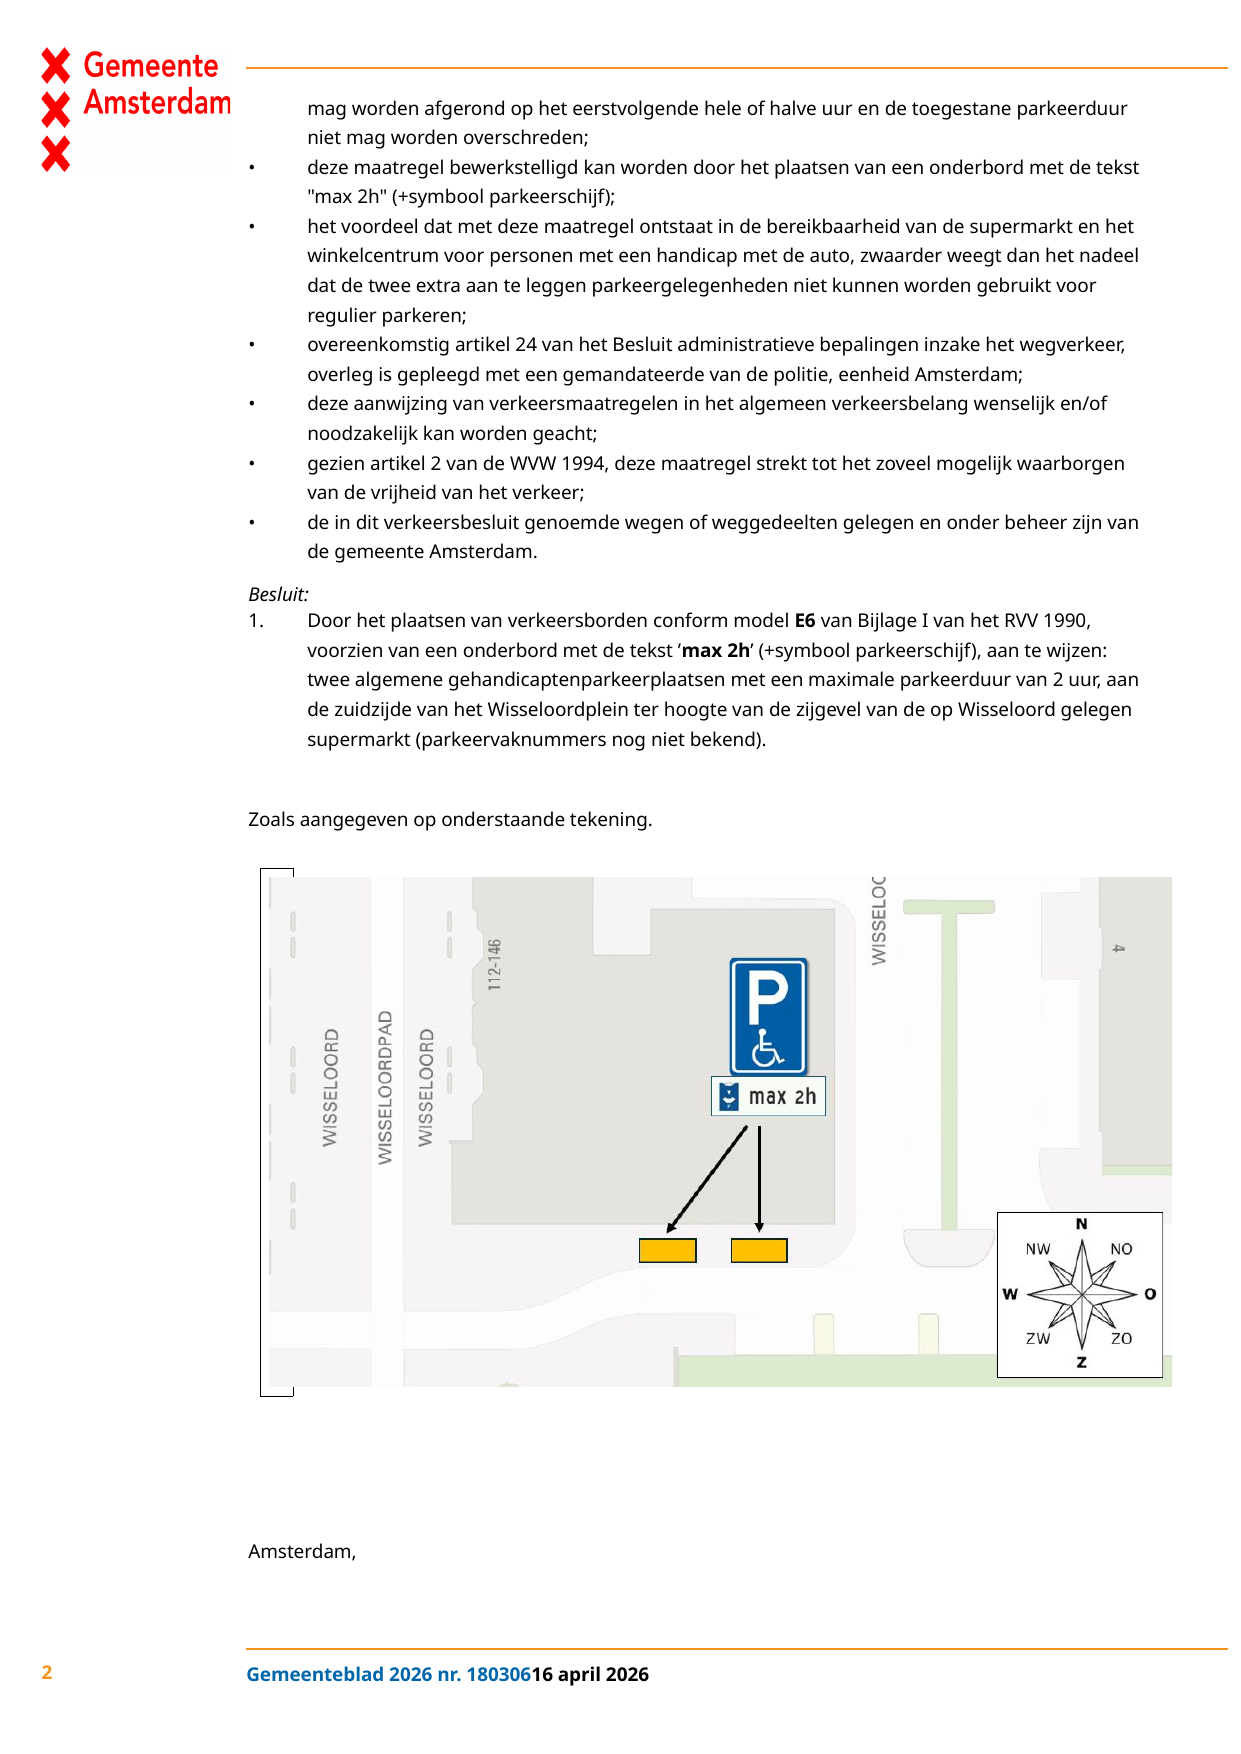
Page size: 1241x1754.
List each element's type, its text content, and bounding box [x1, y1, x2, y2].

list mag worden afgerond op het eerstvolgende hele of halve uur en de toegestane parkeerduur niet mag worden overschreden; [248, 95, 1152, 150]
list gezien artikel 2 van de WVW 1994, deze maatregel strekt tot het zoveel mogelijk waarborgen van de vrijheid van het verkeer; [248, 450, 1152, 505]
list de in dit verkeersbesluit genoemde wegen of weggedeelten gelegen en onder beheer zijn van de gemeente Amsterdam. [248, 509, 1152, 564]
list overeenkomstig artikel 24 van het Besluit administratieve bepalingen inzake het wegverkeer, overleg is gepleegd met een gemandateerde van de politie, eenheid Amsterdam; [248, 331, 1152, 387]
text Besluit: [248, 582, 1152, 607]
list deze maatregel bewerkstelligd kan worden door het plaatsen van een onderbord met de tekst "max 2h" (+symbool parkeerschijf); [248, 154, 1152, 209]
text Zoals aangegeven op onderstaande tekening. [248, 806, 1152, 831]
list Door het plaatsen van verkeersborden conform model E6 van Bijlage I van het RVV 1990, voorzien van een onderbord met de tekst ’max 2h’ (+symbool parkeerschijf), aan te wijzen: twee algemene gehandicaptenparkeerplaatsen met een maximale parkeerduur van 2 uur, aan de zuidzijde van het Wisseloordplein ter hoogte van de zijgevel van de op Wisseloord gelegen supermarkt (parkeervaknummers nog niet bekend). [248, 607, 1152, 751]
text Amsterdam, [248, 1539, 1152, 1564]
list deze aanwijzing van verkeersmaatregelen in het algemeen verkeersbelang wenselijk en/of noodzakelijk kan worden geacht; [248, 391, 1152, 446]
picture [268, 877, 1173, 1387]
list het voordeel dat met deze maatregel ontstaat in de bereikbaarheid van de supermarkt en het winkelcentrum voor personen met een handicap met de auto, zwaarder weegt dan het nadeel dat de twee extra aan te leggen parkeergelegenheden niet kunnen worden gebruikt voor regulier parkeren; [248, 213, 1152, 328]
picture [41, 47, 231, 172]
